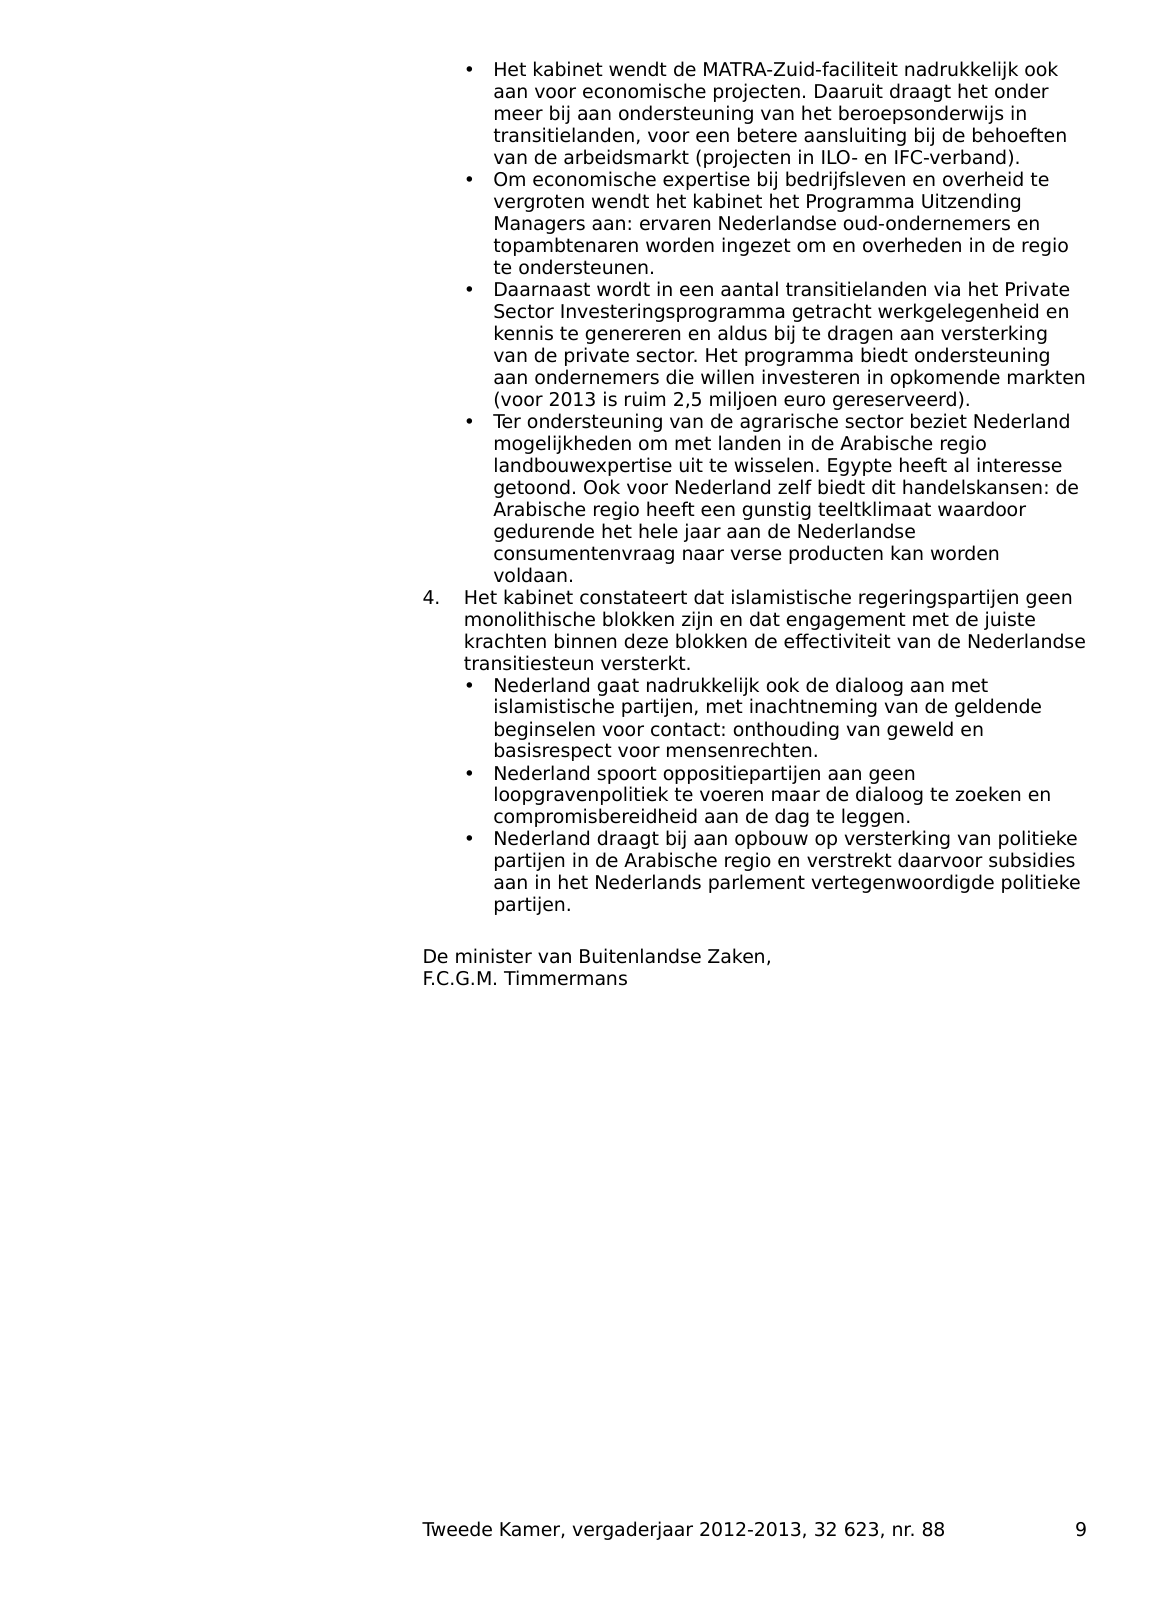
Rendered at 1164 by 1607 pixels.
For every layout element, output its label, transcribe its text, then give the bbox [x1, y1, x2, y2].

text De minister van Buitenlandse Zaken, F.C.G.M. Timmermans [422, 946, 1087, 990]
text • Ter ondersteuning van de agrarische sector beziet Nederland mogelijkheden om met landen in de Arabische regio landbouwexpertise uit te wisselen. Egypte heeft al interesse getoond. Ook voor Nederland zelf biedt dit handelskansen: de Arabische regio heeft een gunstig teeltklimaat waardoor gedurende het hele jaar aan de Nederlandse consumentenvraag naar verse producten kan worden voldaan. [464, 411, 1087, 587]
text 4. Het kabinet constateert dat islamistische regeringspartijen geen monolithische blokken zijn en dat engagement met de juiste krachten binnen deze blokken de effectiviteit van de Nederlandse transitiesteun versterkt. [422, 587, 1087, 674]
text • Daarnaast wordt in een aantal transitielanden via het Private Sector Investeringsprogramma getracht werkgelegenheid en kennis te genereren en aldus bij te dragen aan versterking van de private sector. Het programma biedt ondersteuning aan ondernemers die willen investeren in opkomende markten (voor 2013 is ruim 2,5 miljoen euro gereserveerd). [464, 279, 1087, 411]
text • Nederland gaat nadrukkelijk ook de dialoog aan met islamistische partijen, met inachtneming van de geldende beginselen voor contact: onthouding van geweld en basisrespect voor mensenrechten. [464, 674, 1087, 762]
text • Om economische expertise bij bedrijfsleven en overheid te vergroten wendt het kabinet het Programma Uitzending Managers aan: ervaren Nederlandse oud-ondernemers en topambtenaren worden ingezet om en overheden in de regio te ondersteunen. [464, 169, 1087, 279]
text • Het kabinet wendt de MATRA-Zuid-faciliteit nadrukkelijk ook aan voor economische projecten. Daaruit draagt het onder meer bij aan ondersteuning van het beroepsonderwijs in transitielanden, voor een betere aansluiting bij de behoeften van de arbeidsmarkt (projecten in ILO- en IFC-verband). [464, 59, 1087, 169]
text • Nederland draagt bij aan opbouw op versterking van politieke partijen in de Arabische regio en verstrekt daarvoor subsidies aan in het Nederlands parlement vertegenwoordigde politieke partijen. [464, 828, 1087, 916]
text • Nederland spoort oppositiepartijen aan geen loopgravenpolitiek te voeren maar de dialoog te zoeken en compromisbereidheid aan de dag te leggen. [464, 762, 1087, 828]
